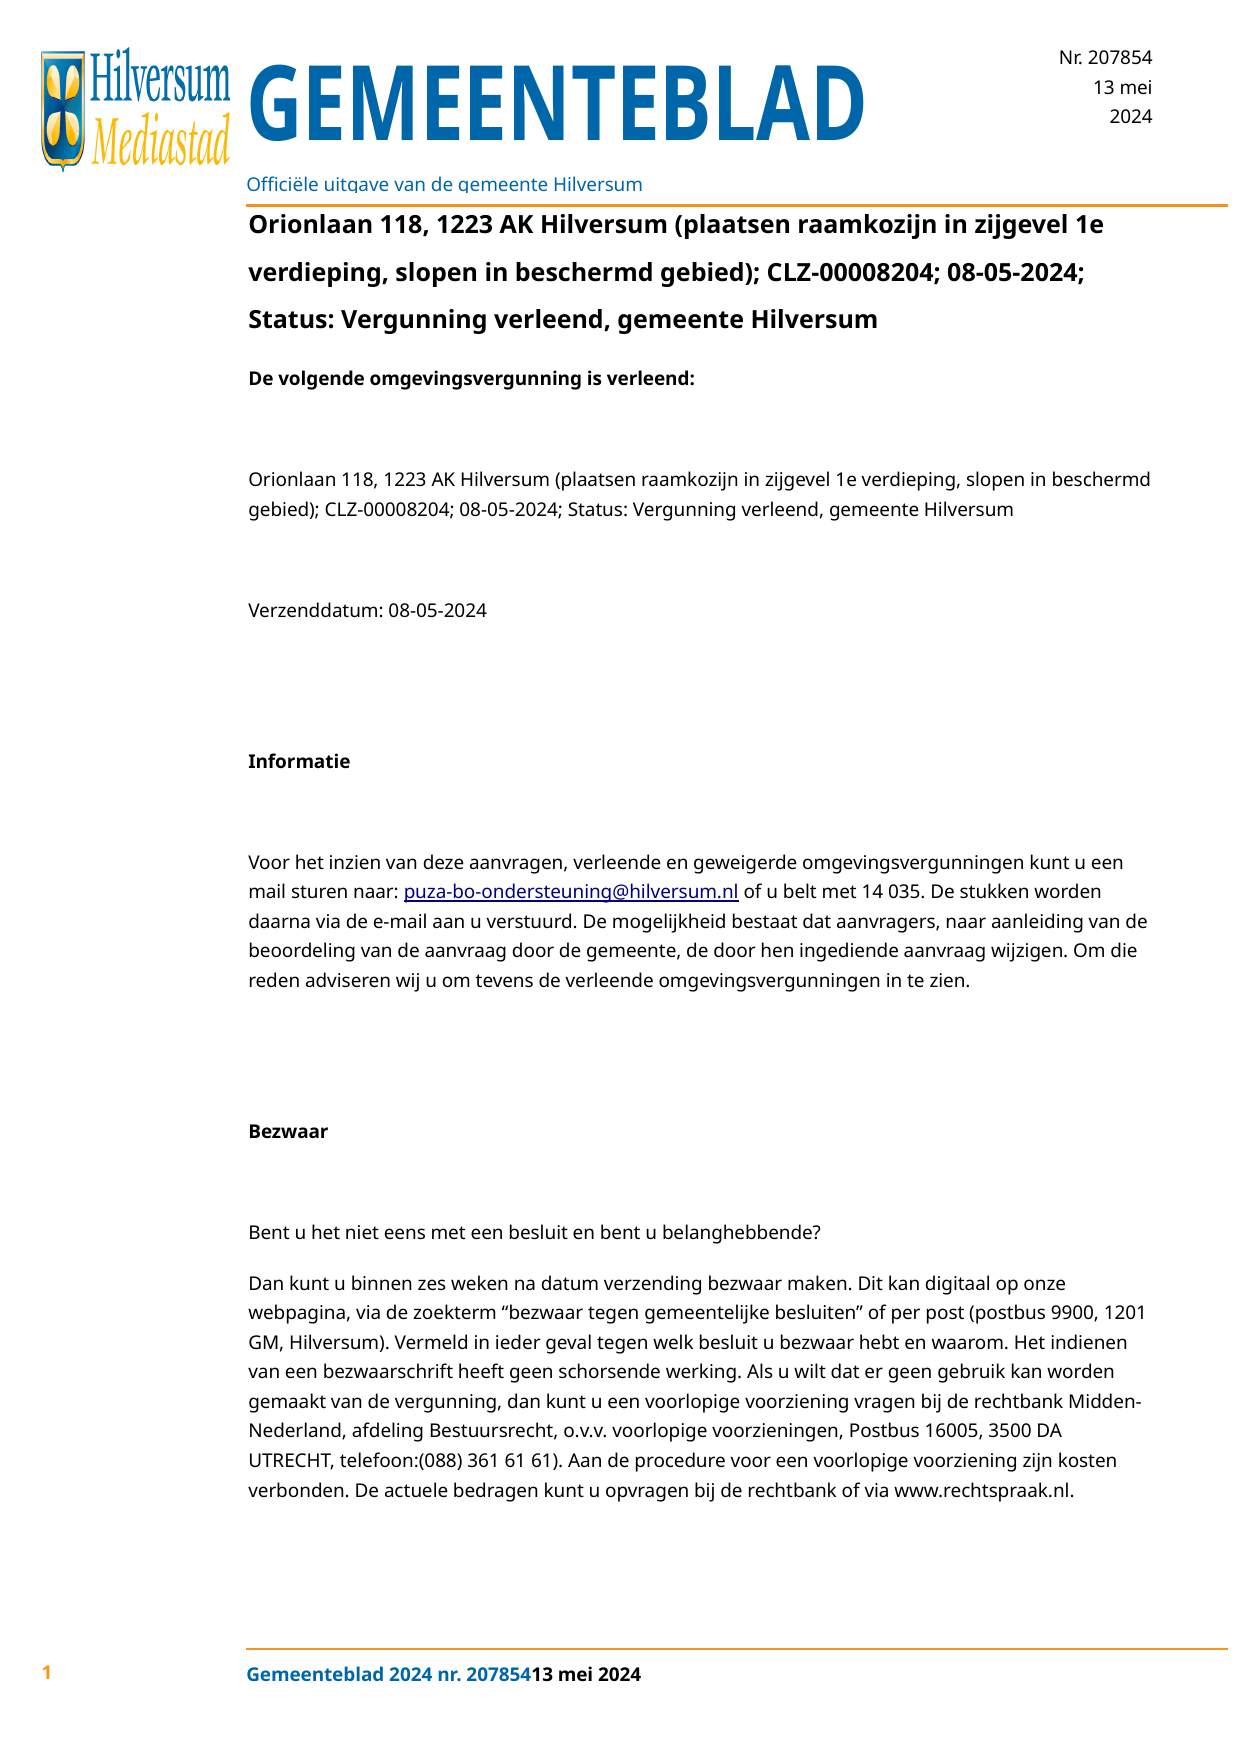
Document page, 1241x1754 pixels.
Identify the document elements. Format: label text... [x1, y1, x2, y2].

text Orionlaan 118, 1223 AK Hilversum (plaatsen raamkozijn in zijgevel 1e verdieping, slopen in beschermd gebied); CLZ-00008204; 08-05-2024; Status: Vergunning verleend, gemeente Hilversum [248, 466, 1152, 522]
text De volgende omgevingsvergunning is verleend: [248, 366, 1152, 391]
text Bezwaar [248, 1118, 1152, 1144]
picture [41, 47, 231, 172]
text Voor het inzien van deze aanvragen, verleende en geweigerde omgevingsvergunningen kunt u een mail sturen naar: puza-bo-ondersteuning@hilversum.nl of u belt met 14 035. De stukken worden daarna via de e-mail aan u verstuurd. De mogelijkheid bestaat dat aanvragers, naar aanleiding van de beoordeling van de aanvraag door de gemeente, de door hen ingediende aanvraag wijzigen. Om die reden adviseren wij u om tevens de verleende omgevingsvergunningen in te zien. [248, 849, 1152, 993]
text Bent u het niet eens met een besluit en bent u belanghebbende? [248, 1219, 1152, 1245]
text Dan kunt u binnen zes weken na datum verzending bezwaar maken. Dit kan digitaal op onze webpagina, via de zoekterm “bezwaar tegen gemeentelijke besluiten” of per post (postbus 9900, 1201 GM, Hilversum). Vermeld in ieder geval tegen welk besluit u bezwaar hebt en waarom. Het indienen van een bezwaarschrift heeft geen schorsende werking. Als u wilt dat er geen gebruik kan worden gemaakt van de vergunning, dan kunt u een voorlopige voorziening vragen bij de rechtbank Midden-Nederland, afdeling Bestuursrecht, o.v.v. voorlopige voorzieningen, Postbus 16005, 3500 DA UTRECHT, telefoon:(088) 361 61 61). Aan de procedure voor een voorlopige voorziening zijn kosten verbonden. De actuele bedragen kunt u opvragen bij de rechtbank of via www.rechtspraak.nl. [248, 1270, 1152, 1502]
text Verzenddatum: 08-05-2024 [248, 597, 1152, 622]
text Orionlaan 118, 1223 AK Hilversum (plaatsen raamkozijn in zijgevel 1e verdieping, slopen in beschermd gebied); CLZ-00008204; 08-05-2024; Status: Vergunning verleend, gemeente Hilversum [248, 207, 1152, 336]
text Informatie [248, 748, 1152, 774]
